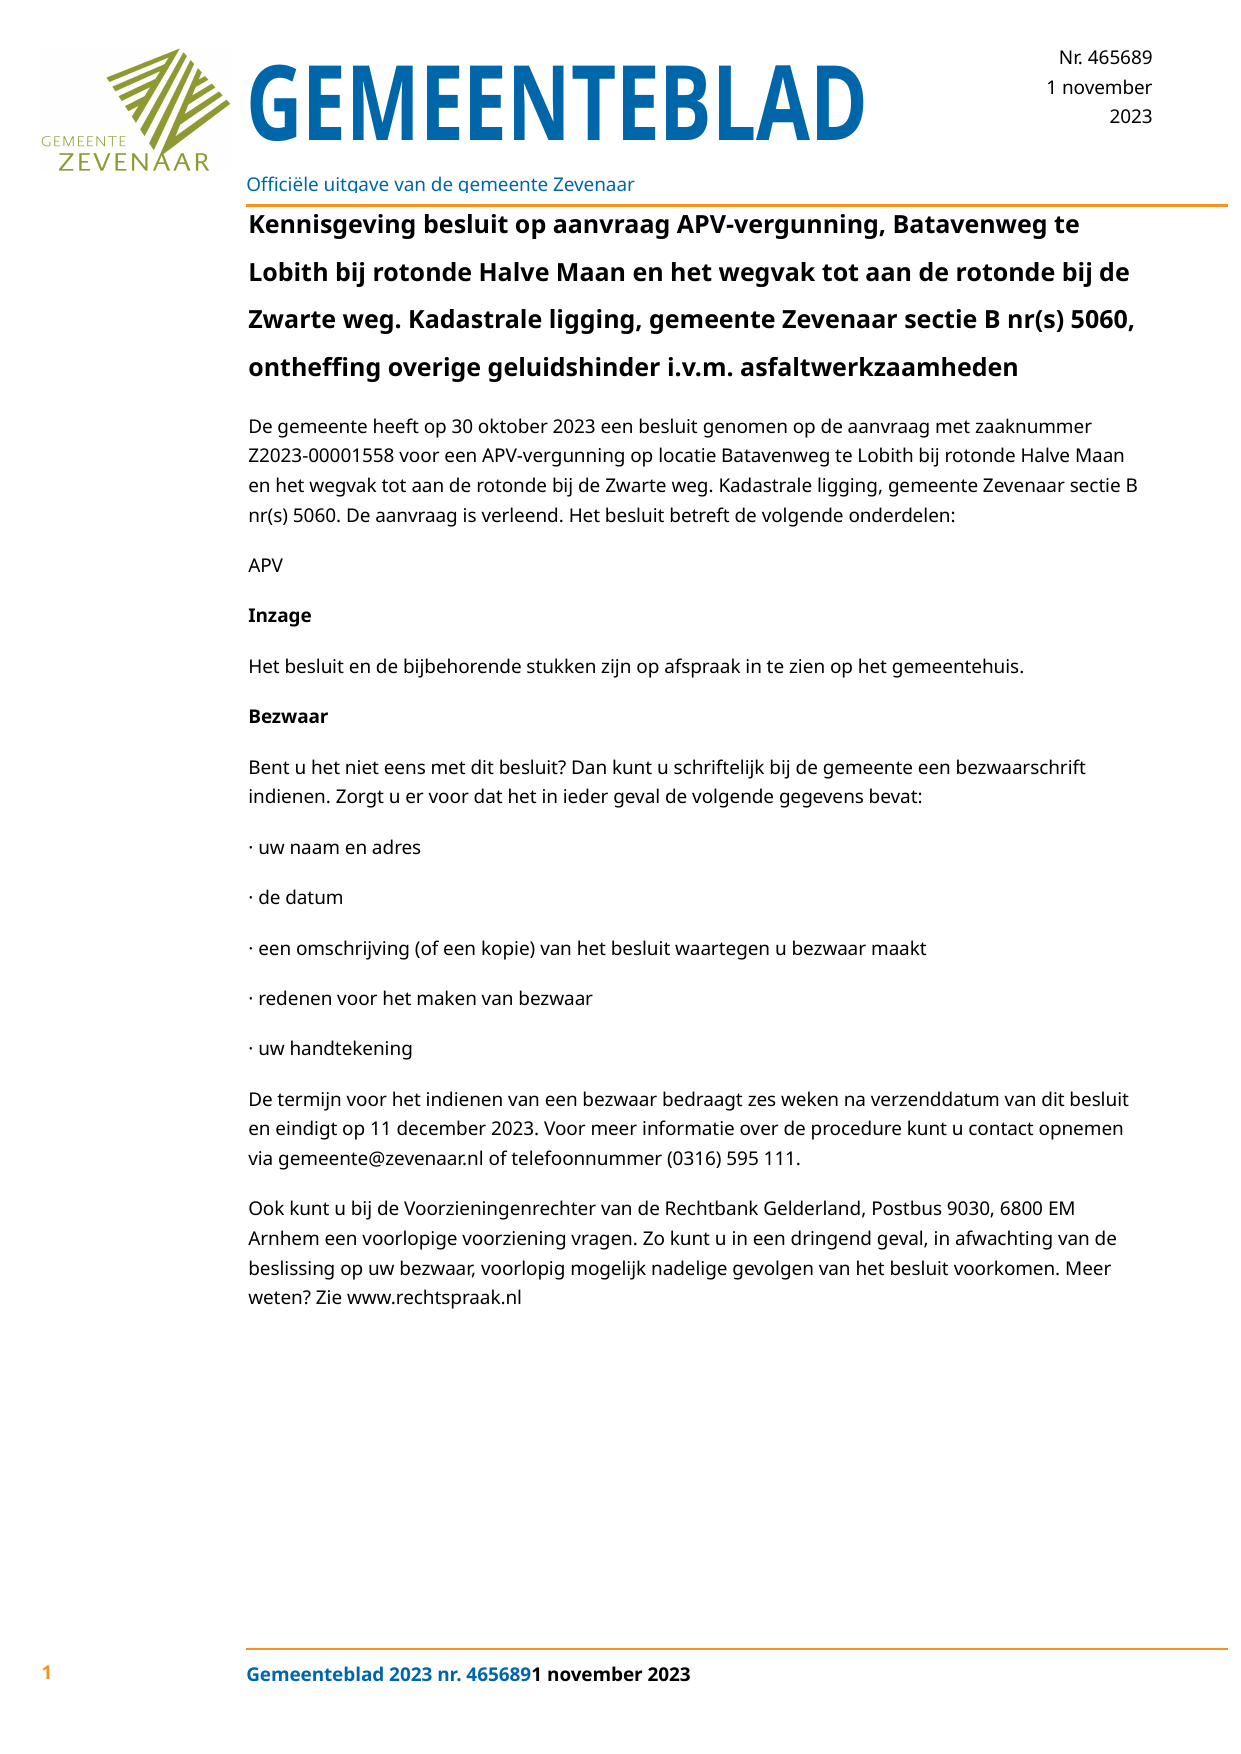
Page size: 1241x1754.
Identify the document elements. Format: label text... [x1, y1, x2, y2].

text De termijn voor het indienen van een bezwaar bedraagt zes weken na verzenddatum van dit besluit en eindigt op 11 december 2023. Voor meer informatie over de procedure kunt u contact opnemen via gemeente@zevenaar.nl of telefoonnummer (0316) 595 111. [248, 1086, 1152, 1171]
picture [41, 47, 231, 172]
text · uw handtekening [248, 1036, 1152, 1061]
text De gemeente heeft op 30 oktober 2023 een besluit genomen op de aanvraag met zaaknummer Z2023-00001558 voor een APV-vergunning op locatie Batavenweg te Lobith bij rotonde Halve Maan en het wegvak tot aan de rotonde bij de Zwarte weg. Kadastrale ligging, gemeente Zevenaar sectie B nr(s) 5060. De aanvraag is verleend. Het besluit betreft de volgende onderdelen: [248, 413, 1152, 528]
text Bent u het niet eens met dit besluit? Dan kunt u schriftelijk bij de gemeente een bezwaarschrift indienen. Zorgt u er voor dat het in ieder geval de volgende gegevens bevat: [248, 754, 1152, 809]
text · redenen voor het maken van bezwaar [248, 985, 1152, 1011]
text Ook kunt u bij de Voorzieningenrechter van de Rechtbank Gelderland, Postbus 9030, 6800 EM Arnhem een voorlopige voorziening vragen. Zo kunt u in een dringend geval, in afwachting van de beslissing op uw bezwaar, voorlopig mogelijk nadelige gevolgen van het besluit voorkomen. Meer weten? Zie www.rechtspraak.nl [248, 1196, 1152, 1310]
text Bezwaar [248, 703, 1152, 729]
text · de datum [248, 884, 1152, 910]
text APV [248, 552, 1152, 578]
text Het besluit en de bijbehorende stukken zijn op afspraak in te zien op het gemeentehuis. [248, 653, 1152, 679]
text · een omschrijving (of een kopie) van het besluit waartegen u bezwaar maakt [248, 935, 1152, 961]
text Kennisgeving besluit op aanvraag APV-vergunning, Batavenweg te Lobith bij rotonde Halve Maan en het wegvak tot aan de rotonde bij de Zwarte weg. Kadastrale ligging, gemeente Zevenaar sectie B nr(s) 5060, ontheffing overige geluidshinder i.v.m. asfaltwerkzaamheden [248, 207, 1152, 384]
text · uw naam en adres [248, 834, 1152, 860]
text Inzage [248, 603, 1152, 628]
